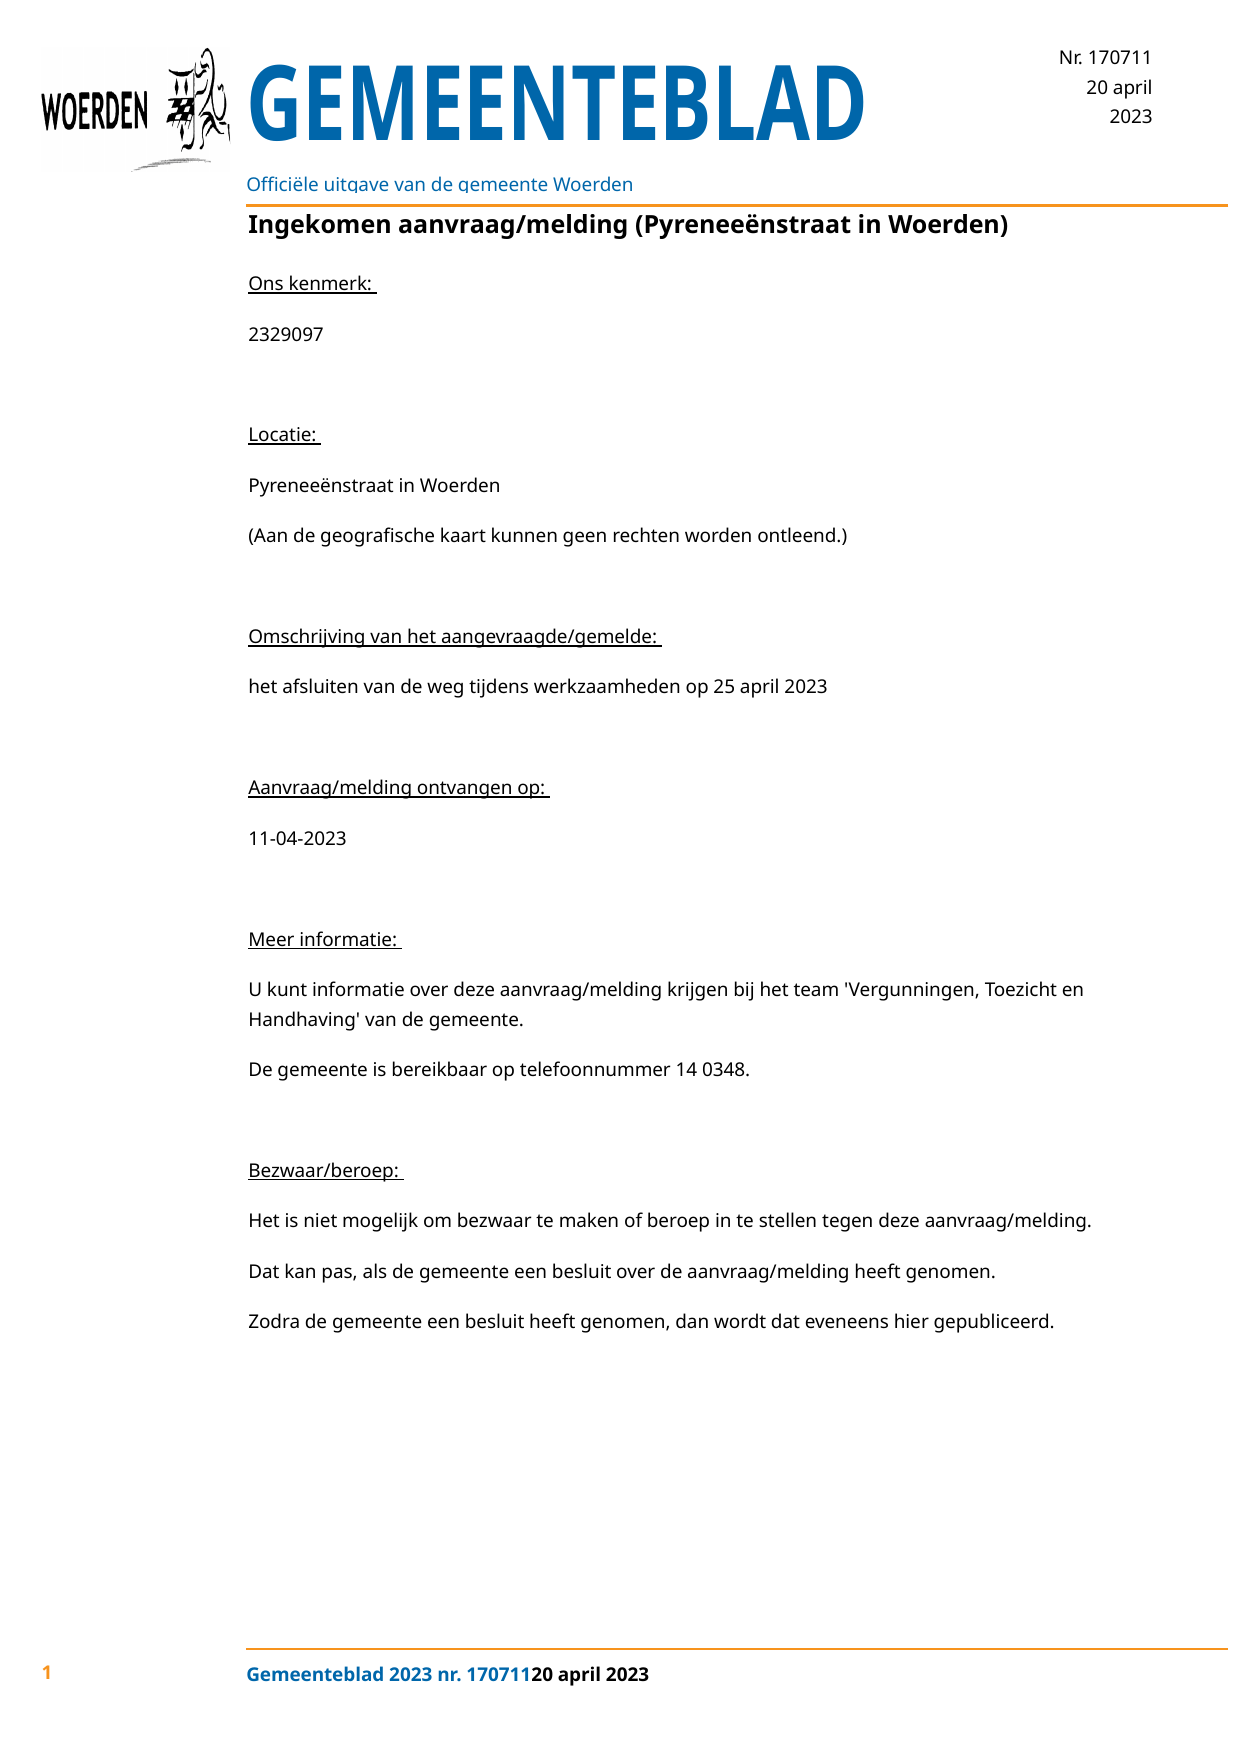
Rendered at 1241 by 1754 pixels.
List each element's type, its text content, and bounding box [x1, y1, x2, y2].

text Ons kenmerk: [248, 270, 1152, 296]
text Omschrijving van het aangevraagde/gemelde: [248, 623, 1152, 649]
text U kunt informatie over deze aanvraag/melding krijgen bij het team 'Vergunningen, Toezicht en Handhaving' van de gemeente. [248, 976, 1152, 1031]
text De gemeente is bereikbaar op telefoonnummer 14 0348. [248, 1056, 1152, 1082]
text Meer informatie: [248, 926, 1152, 951]
text (Aan de geografische kaart kunnen geen rechten worden ontleend.) [248, 522, 1152, 548]
text Bezwaar/beroep: [248, 1157, 1152, 1183]
text 2329097 [248, 321, 1152, 346]
text Locatie: [248, 422, 1152, 447]
text het afsluiten van de weg tijdens werkzaamheden op 25 april 2023 [248, 674, 1152, 699]
text Ingekomen aanvraag/melding (Pyreneeënstraat in Woerden) [248, 207, 1152, 241]
text Zodra de gemeente een besluit heeft genomen, dan wordt dat eveneens hier gepubliceerd. [248, 1308, 1152, 1334]
text 11-04-2023 [248, 825, 1152, 851]
text Aanvraag/melding ontvangen op: [248, 774, 1152, 800]
text Het is niet mogelijk om bezwaar te maken of beroep in te stellen tegen deze aanvraag/melding. [248, 1207, 1152, 1233]
picture [41, 47, 231, 172]
text Dat kan pas, als de gemeente een besluit over de aanvraag/melding heeft genomen. [248, 1258, 1152, 1283]
text Pyreneeënstraat in Woerden [248, 472, 1152, 498]
